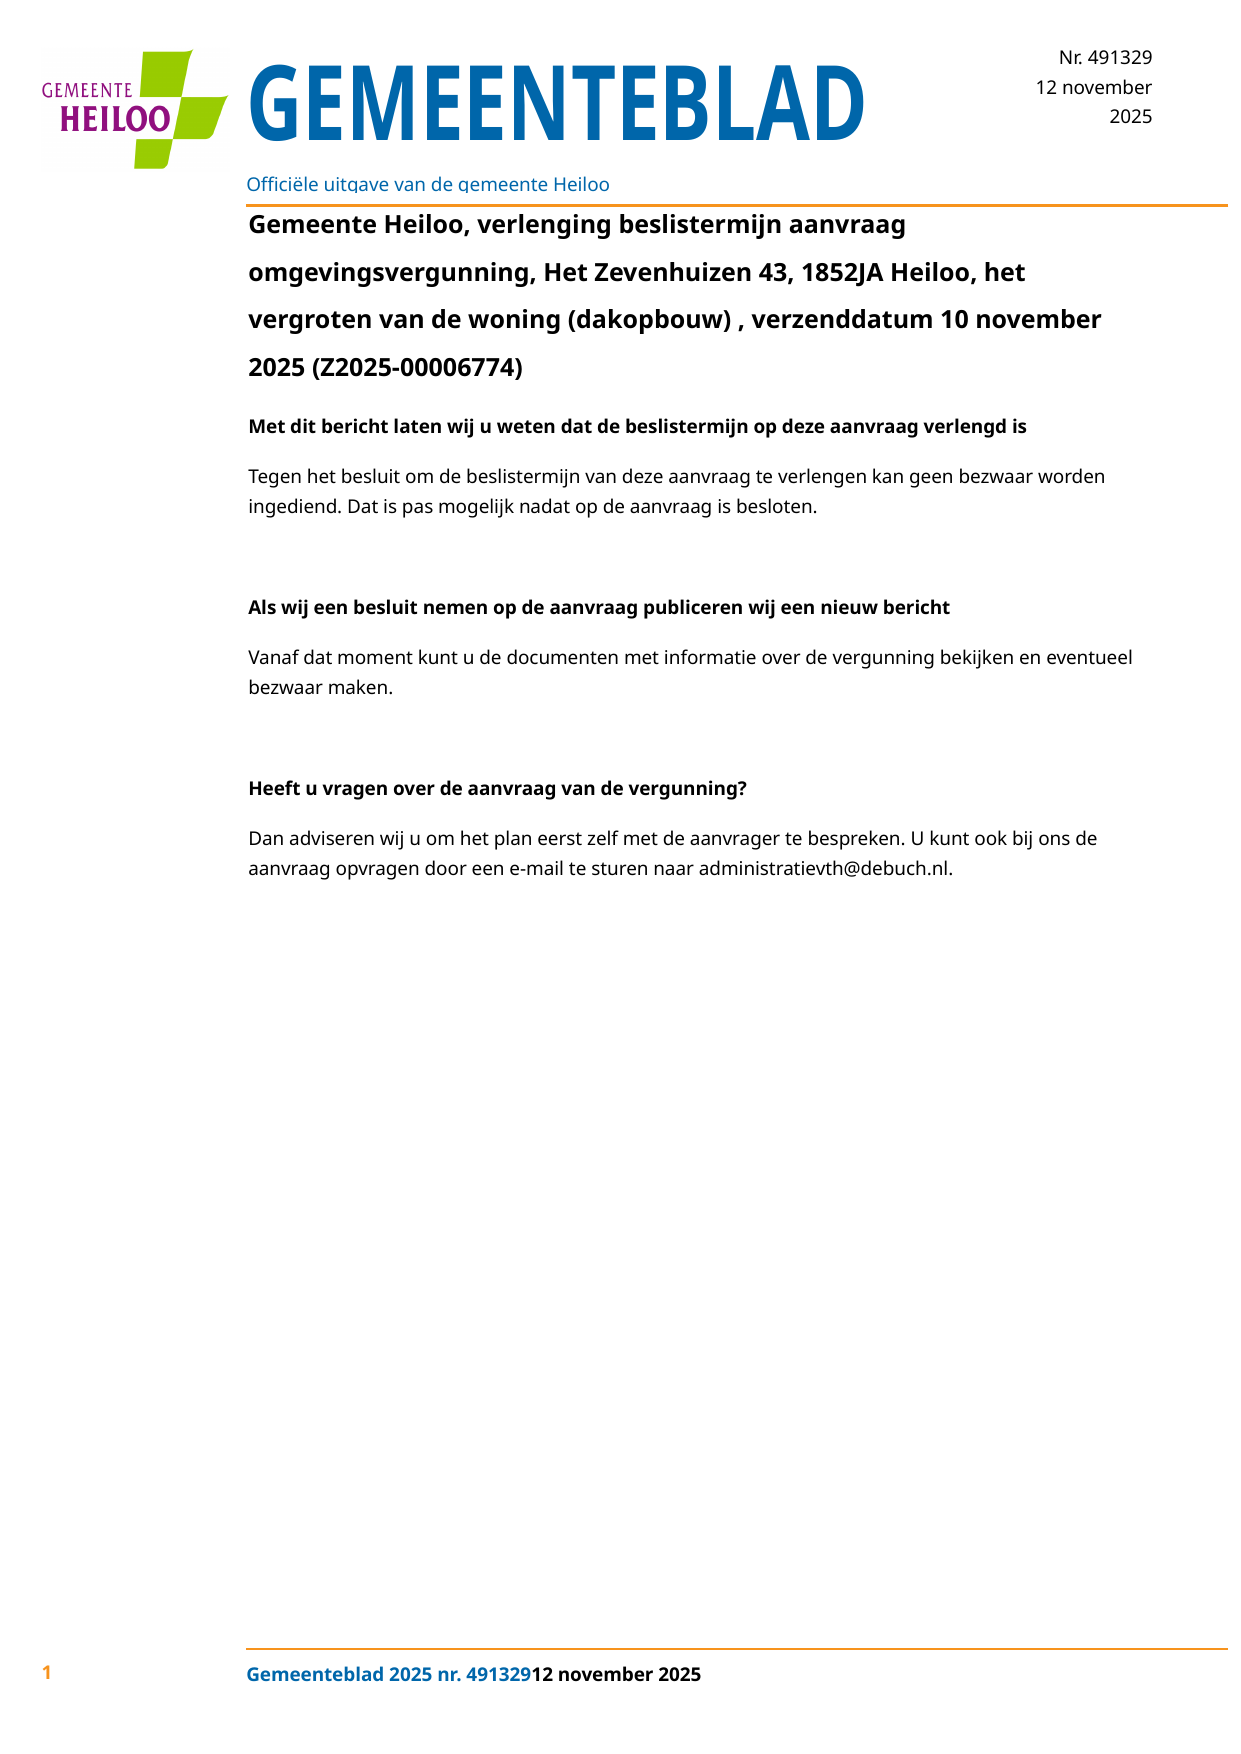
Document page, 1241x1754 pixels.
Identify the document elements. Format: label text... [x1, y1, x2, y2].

text Als wij een besluit nemen op de aanvraag publiceren wij een nieuw bericht [248, 594, 1152, 620]
text Gemeente Heiloo, verlenging beslistermijn aanvraag omgevingsvergunning, Het Zevenhuizen 43, 1852JA Heiloo, het vergroten van de woning (dakopbouw) , verzenddatum 10 november 2025 (Z2025-00006774) [248, 207, 1152, 384]
text Tegen het besluit om de beslistermijn van deze aanvraag te verlengen kan geen bezwaar worden ingediend. Dat is pas mogelijk nadat op de aanvraag is besloten. [248, 463, 1152, 519]
text Met dit bericht laten wij u weten dat de beslistermijn op deze aanvraag verlengd is [248, 413, 1152, 439]
picture [41, 47, 231, 172]
text Vanaf dat moment kunt u de documenten met informatie over de vergunning bekijken en eventueel bezwaar maken. [248, 644, 1152, 700]
text Dan adviseren wij u om het plan eerst zelf met de aanvrager te bespreken. U kunt ook bij ons de aanvraag opvragen door een e-mail te sturen naar administratievth@debuch.nl. [248, 825, 1152, 881]
text Heeft u vragen over de aanvraag van de vergunning? [248, 775, 1152, 801]
